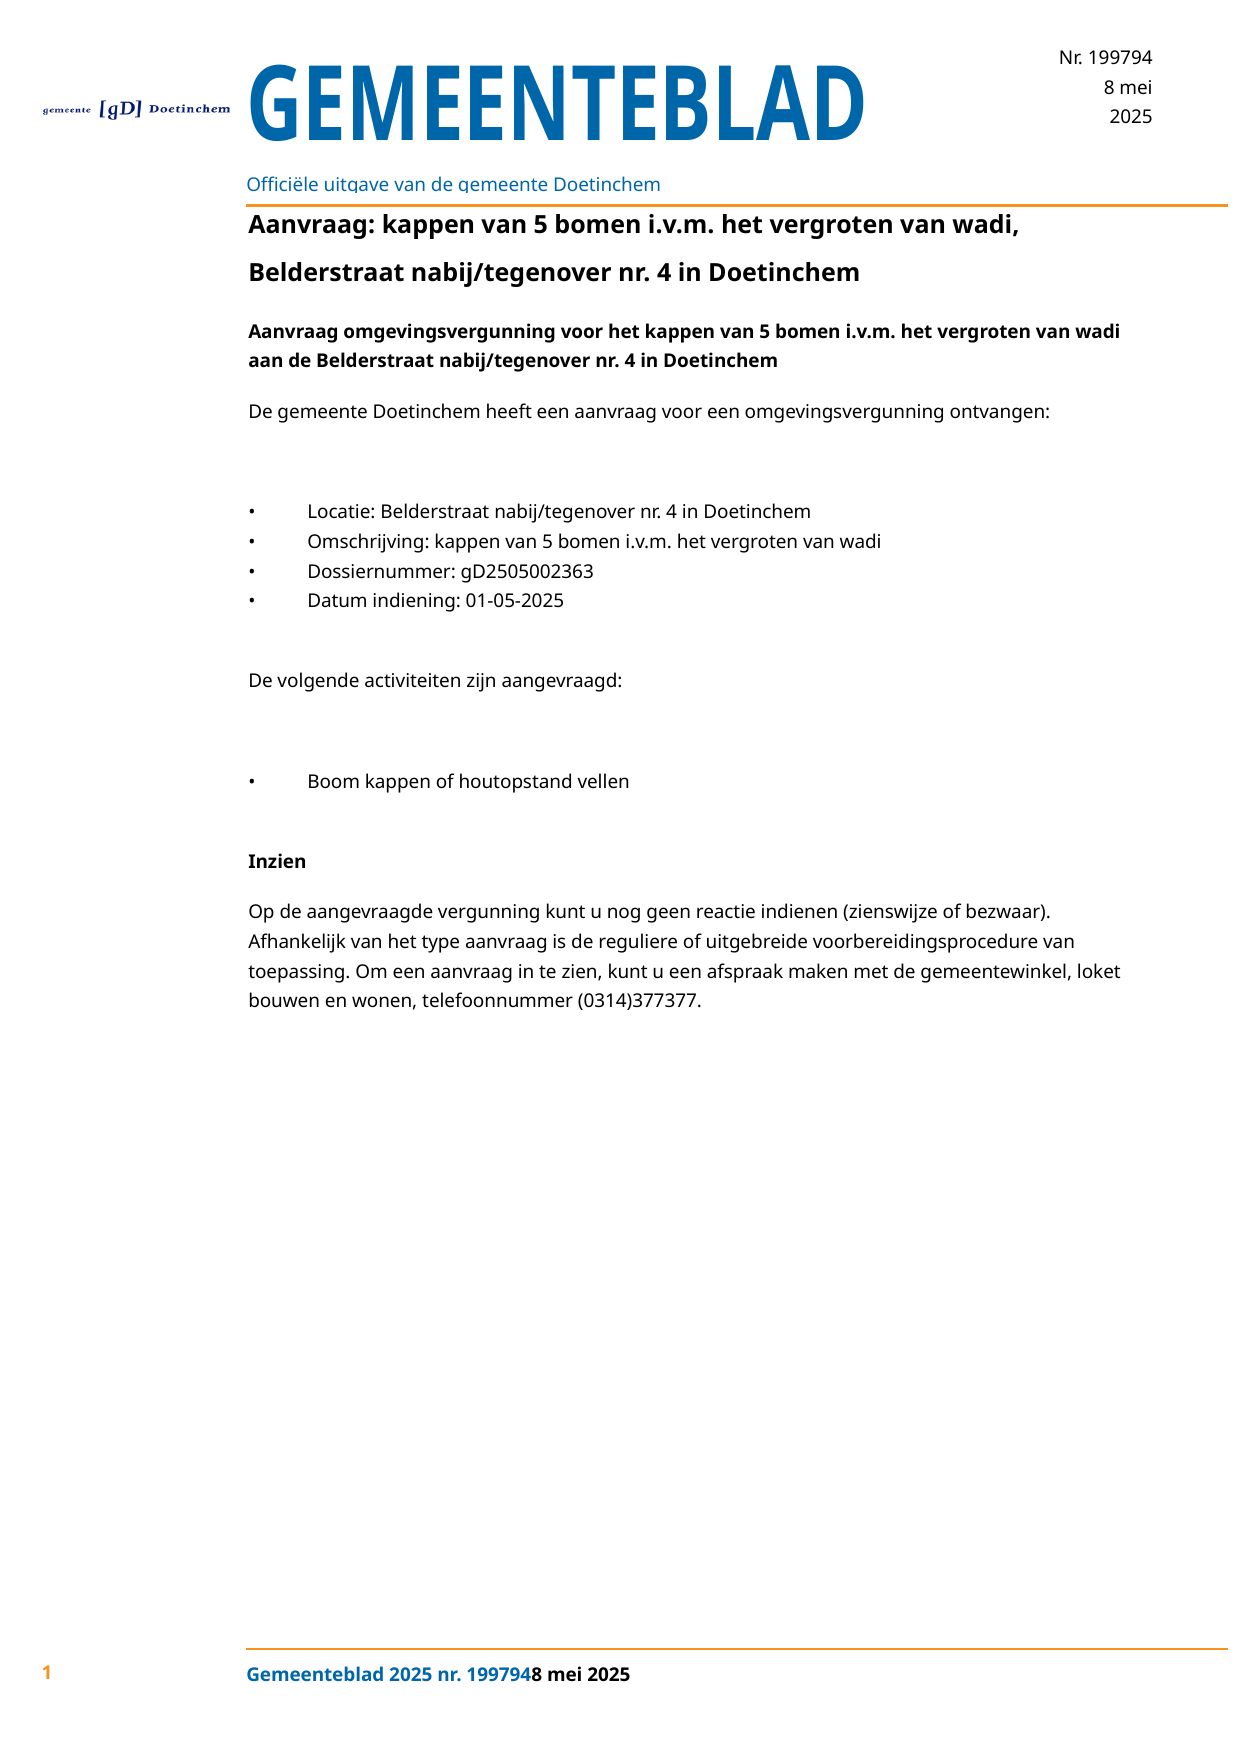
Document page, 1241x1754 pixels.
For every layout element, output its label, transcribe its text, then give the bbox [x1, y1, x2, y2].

list Datum indiening: 01-05-2025 [248, 587, 1152, 613]
list Dossiernummer: gD2505002363 [248, 558, 1152, 584]
text Inzien [248, 848, 1152, 874]
text Aanvraag omgevingsvergunning voor het kappen van 5 bomen i.v.m. het vergroten van wadi aan de Belderstraat nabij/tegenover nr. 4 in Doetinchem [248, 318, 1152, 373]
text De gemeente Doetinchem heeft een aanvraag voor een omgevingsvergunning ontvangen: [248, 398, 1152, 424]
text Aanvraag: kappen van 5 bomen i.v.m. het vergroten van wadi, Belderstraat nabij/tegenover nr. 4 in Doetinchem [248, 207, 1152, 288]
list Boom kappen of houtopstand vellen [248, 768, 1152, 794]
list Locatie: Belderstraat nabij/tegenover nr. 4 in Doetinchem [248, 499, 1152, 524]
text De volgende activiteiten zijn aangevraagd: [248, 667, 1152, 693]
picture [41, 47, 231, 172]
text Op de aangevraagde vergunning kunt u nog geen reactie indienen (zienswijze of bezwaar). Afhankelijk van het type aanvraag is de reguliere of uitgebreide voorbereidingsprocedure van toepassing. Om een aanvraag in te zien, kunt u een afspraak maken met de gemeentewinkel, loket bouwen en wonen, telefoonnummer (0314)377377. [248, 899, 1152, 1013]
list Omschrijving: kappen van 5 bomen i.v.m. het vergroten van wadi [248, 528, 1152, 554]
